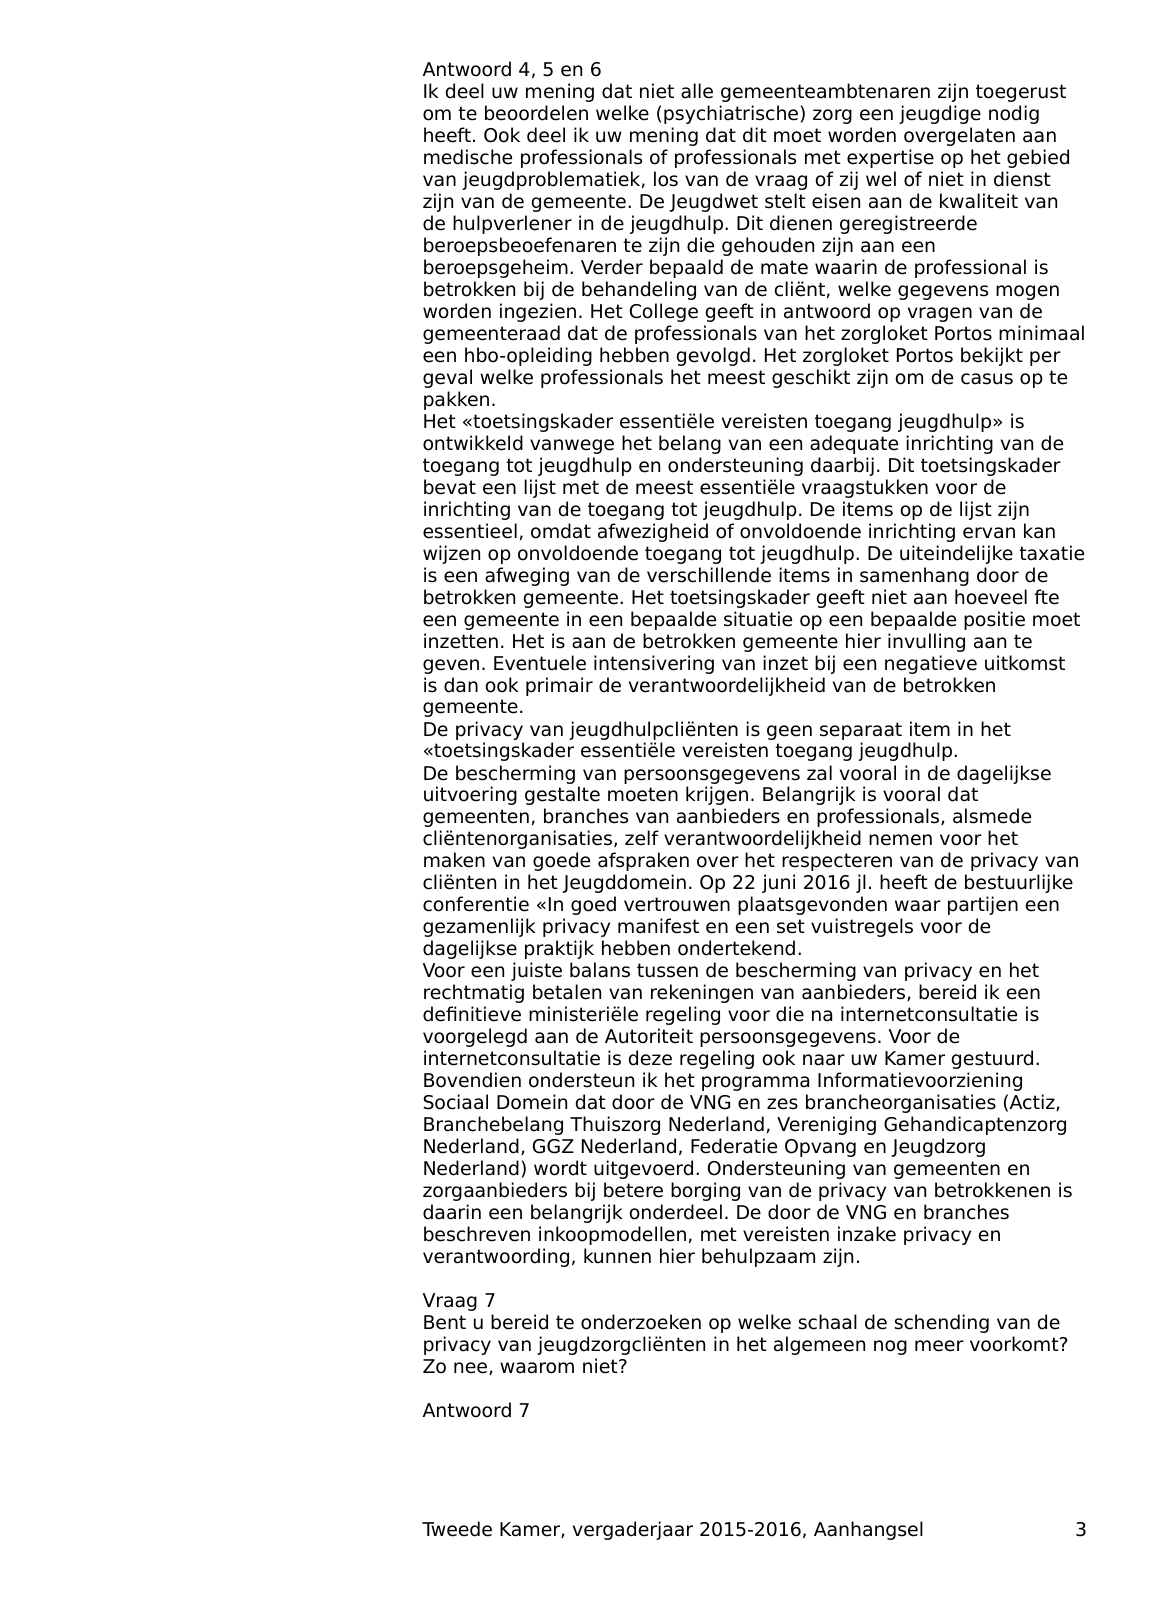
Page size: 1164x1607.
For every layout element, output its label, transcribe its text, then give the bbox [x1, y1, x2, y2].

text Voor een juiste balans tussen de bescherming van privacy en het rechtmatig betalen van rekeningen van aanbieders, bereid ik een definitieve ministeriële regeling voor die na internetconsultatie is voorgelegd aan de Autoriteit persoonsgegevens. Voor de internetconsultatie is deze regeling ook naar uw Kamer gestuurd. [422, 960, 1087, 1070]
text De bescherming van persoonsgegevens zal vooral in de dagelijkse uitvoering gestalte moeten krijgen. Belangrijk is vooral dat gemeenten, branches van aanbieders en professionals, alsmede cliëntenorganisaties, zelf verantwoordelijkheid nemen voor het maken van goede afspraken over het respecteren van de privacy van cliënten in het Jeugddomein. Op 22 juni 2016 jl. heeft de bestuurlijke conferentie «In goed vertrouwen plaatsgevonden waar partijen een gezamenlijk privacy manifest en een set vuistregels voor de dagelijkse praktijk hebben ondertekend. [422, 762, 1087, 960]
text Antwoord 7 [422, 1400, 1087, 1422]
text Ik deel uw mening dat niet alle gemeenteambtenaren zijn toegerust om te beoordelen welke (psychiatrische) zorg een jeugdige nodig heeft. Ook deel ik uw mening dat dit moet worden overgelaten aan medische professionals of professionals met expertise op het gebied van jeugdproblematiek, los van de vraag of zij wel of niet in dienst zijn van de gemeente. De Jeugdwet stelt eisen aan de kwaliteit van de hulpverlener in de jeugdhulp. Dit dienen geregistreerde beroepsbeoefenaren te zijn die gehouden zijn aan een beroepsgeheim. Verder bepaald de mate waarin de professional is betrokken bij de behandeling van de cliënt, welke gegevens mogen worden ingezien. Het College geeft in antwoord op vragen van de gemeenteraad dat de professionals van het zorgloket Portos minimaal een hbo-opleiding hebben gevolgd. Het zorgloket Portos bekijkt per geval welke professionals het meest geschikt zijn om de casus op te pakken. [422, 81, 1087, 411]
text Het «toetsingskader essentiële vereisten toegang jeugdhulp» is ontwikkeld vanwege het belang van een adequate inrichting van de toegang tot jeugdhulp en ondersteuning daarbij. Dit toetsingskader bevat een lijst met de meest essentiële vraagstukken voor de inrichting van de toegang tot jeugdhulp. De items op de lijst zijn essentieel, omdat afwezigheid of onvoldoende inrichting ervan kan wijzen op onvoldoende toegang tot jeugdhulp. De uiteindelijke taxatie is een afweging van de verschillende items in samenhang door de betrokken gemeente. Het toetsingskader geeft niet aan hoeveel fte een gemeente in een bepaalde situatie op een bepaalde positie moet inzetten. Het is aan de betrokken gemeente hier invulling aan te geven. Eventuele intensivering van inzet bij een negatieve uitkomst is dan ook primair de verantwoordelijkheid van de betrokken gemeente. [422, 411, 1087, 718]
text Bovendien ondersteun ik het programma Informatievoorziening Sociaal Domein dat door de VNG en zes brancheorganisaties (Actiz, Branchebelang Thuiszorg Nederland, Vereniging Gehandicaptenzorg Nederland, GGZ Nederland, Federatie Opvang en Jeugdzorg Nederland) wordt uitgevoerd. Ondersteuning van gemeenten en zorgaanbieders bij betere borging van de privacy van betrokkenen is daarin een belangrijk onderdeel. De door de VNG en branches beschreven inkoopmodellen, met vereisten inzake privacy en verantwoording, kunnen hier behulpzaam zijn. [422, 1070, 1087, 1268]
text Antwoord 4, 5 en 6 [422, 59, 1087, 81]
text Bent u bereid te onderzoeken op welke schaal de schending van de privacy van jeugdzorgcliënten in het algemeen nog meer voorkomt? Zo nee, waarom niet? [422, 1312, 1087, 1378]
text Vraag 7 [422, 1290, 1087, 1312]
text De privacy van jeugdhulpcliënten is geen separaat item in het «toetsingskader essentiële vereisten toegang jeugdhulp. [422, 718, 1087, 762]
